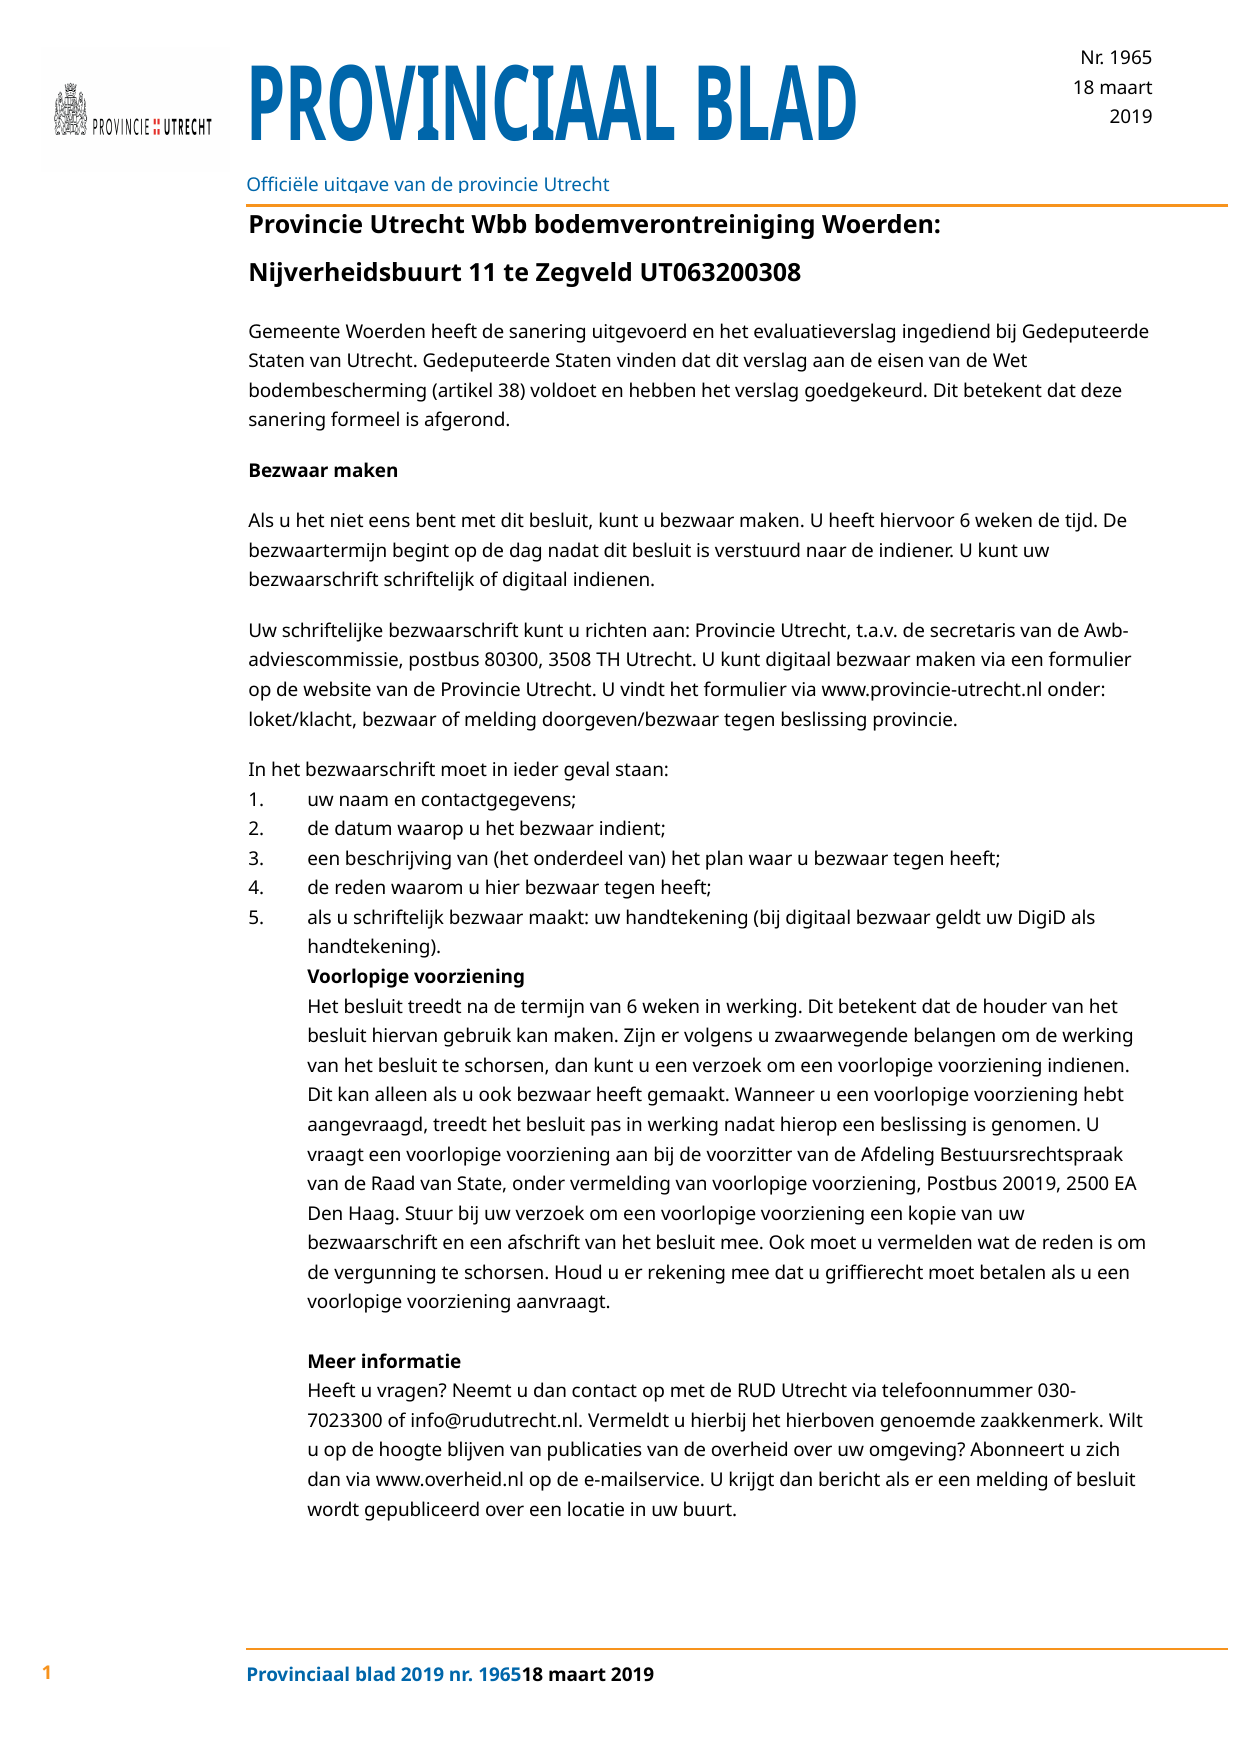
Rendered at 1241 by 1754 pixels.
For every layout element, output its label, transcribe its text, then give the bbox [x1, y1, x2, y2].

list uw naam en contactgegevens; [248, 786, 1152, 812]
list de datum waarop u het bezwaar indient; [248, 815, 1152, 841]
text Provincie Utrecht Wbb bodemverontreiniging Woerden: Nijverheidsbuurt 11 te Zegveld UT063200308 [248, 207, 1152, 288]
picture [41, 47, 231, 172]
list Het besluit treedt na de termijn van 6 weken in werking. Dit betekent dat de houder van het besluit hiervan gebruik kan maken. Zijn er volgens u zwaarwegende belangen om de werking van het besluit te schorsen, dan kunt u een verzoek om een voorlopige voorziening indienen. Dit kan alleen als u ook bezwaar heeft gemaakt. Wanneer u een voorlopige voorziening hebt aangevraagd, treedt het besluit pas in werking nadat hierop een beslissing is genomen. U vraagt een voorlopige voorziening aan bij de voorzitter van de Afdeling Bestuursrechtspraak van de Raad van State, onder vermelding van voorlopige voorziening, Postbus 20019, 2500 EA Den Haag. Stuur bij uw verzoek om een voorlopige voorziening een kopie van uw bezwaarschrift en een afschrift van het besluit mee. Ook moet u vermelden wat de reden is om de vergunning te schorsen. Houd u er rekening mee dat u griffierecht moet betalen als u een voorlopige voorziening aanvraagt. [248, 993, 1152, 1314]
list een beschrijving van (het onderdeel van) het plan waar u bezwaar tegen heeft; [248, 845, 1152, 871]
list Voorlopige voorziening [248, 963, 1152, 989]
text Als u het niet eens bent met dit besluit, kunt u bezwaar maken. U heeft hiervoor 6 weken de tijd. De bezwaartermijn begint op de dag nadat dit besluit is verstuurd naar de indiener. U kunt uw bezwaarschrift schriftelijk of digitaal indienen. [248, 507, 1152, 592]
list Heeft u vragen? Neemt u dan contact op met de RUD Utrecht via telefoonnummer 030-7023300 of info@rudutrecht.nl. Vermeldt u hierbij het hierboven genoemde zaakkenmerk. Wilt u op de hoogte blijven van publicaties van de overheid over uw omgeving? Abonneert u zich dan via www.overheid.nl op de e-mailservice. U krijgt dan bericht als er een melding of besluit wordt gepubliceerd over een locatie in uw buurt. [248, 1377, 1152, 1522]
list de reden waarom u hier bezwaar tegen heeft; [248, 874, 1152, 900]
text Uw schriftelijke bezwaarschrift kunt u richten aan: Provincie Utrecht, t.a.v. de secretaris van de Awb-adviescommissie, postbus 80300, 3508 TH Utrecht. U kunt digitaal bezwaar maken via een formulier op de website van de Provincie Utrecht. U vindt het formulier via www.provincie-utrecht.nl onder: loket/klacht, bezwaar of melding doorgeven/bezwaar tegen beslissing provincie. [248, 617, 1152, 732]
text Gemeente Woerden heeft de sanering uitgevoerd en het evaluatieverslag ingediend bij Gedeputeerde Staten van Utrecht. Gedeputeerde Staten vinden dat dit verslag aan de eisen van de Wet bodembescherming (artikel 38) voldoet en hebben het verslag goedgekeurd. Dit betekent dat deze sanering formeel is afgerond. [248, 318, 1152, 432]
list Meer informatie [248, 1348, 1152, 1374]
text In het bezwaarschrift moet in ieder geval staan: [248, 756, 1152, 782]
text Bezwaar maken [248, 457, 1152, 483]
list als u schriftelijk bezwaar maakt: uw handtekening (bij digitaal bezwaar geldt uw DigiD als handtekening). [248, 904, 1152, 959]
